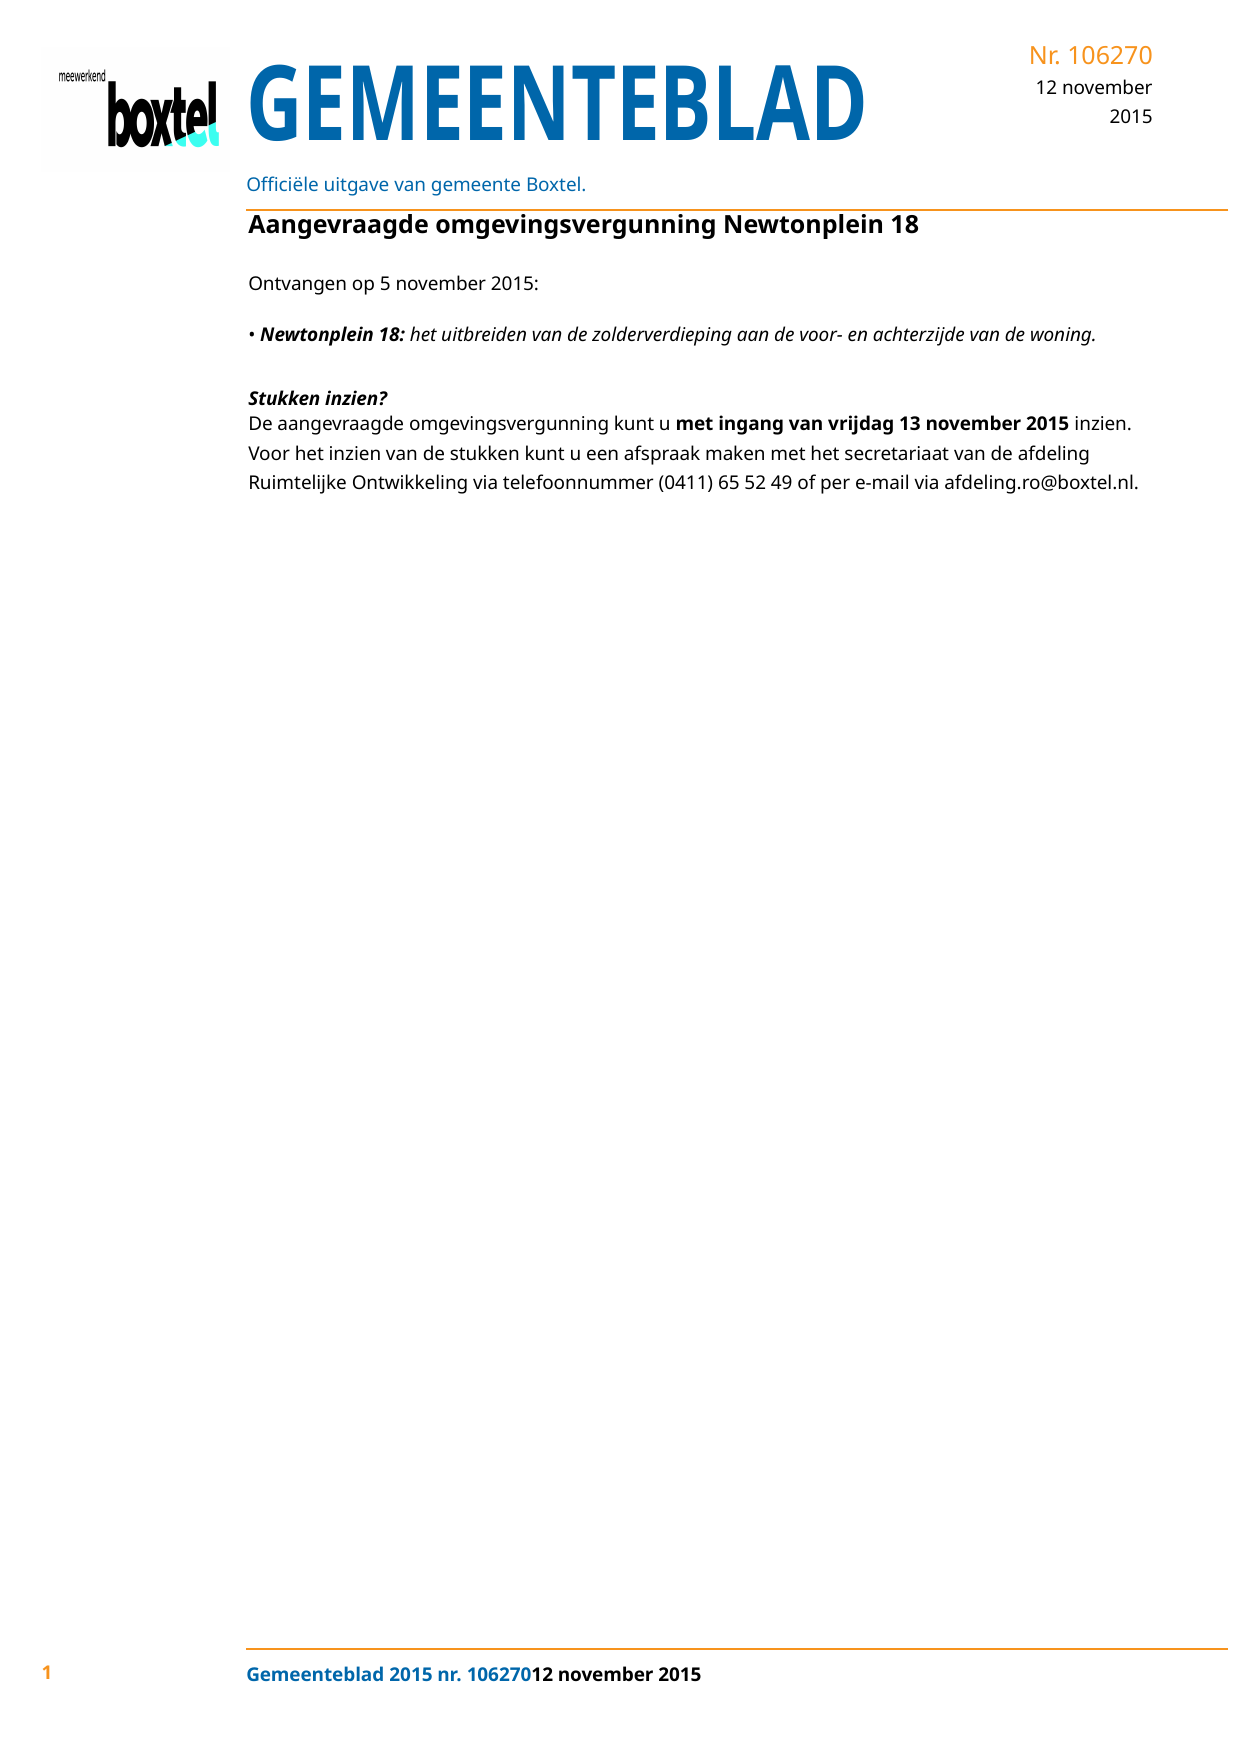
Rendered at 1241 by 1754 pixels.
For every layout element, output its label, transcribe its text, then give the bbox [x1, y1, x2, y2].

picture [41, 47, 231, 172]
text Stukken inzien? [248, 385, 1152, 410]
text De aangevraagde omgevingsvergunning kunt u met ingang van vrijdag 13 november 2015 inzien. Voor het inzien van de stukken kunt u een afspraak maken met het secretariaat van de afdeling Ruimtelijke Ontwikkeling via telefoonnummer (0411) 65 52 49 of per e-mail via afdeling.ro@boxtel.nl. [248, 410, 1152, 495]
text • Newtonplein 18: het uitbreiden van de zolderverdieping aan de voor- en achterzijde van de woning. [248, 321, 1152, 346]
text Aangevraagde omgevingsvergunning Newtonplein 18 [248, 211, 1152, 241]
text Ontvangen op 5 november 2015: [248, 270, 1152, 296]
